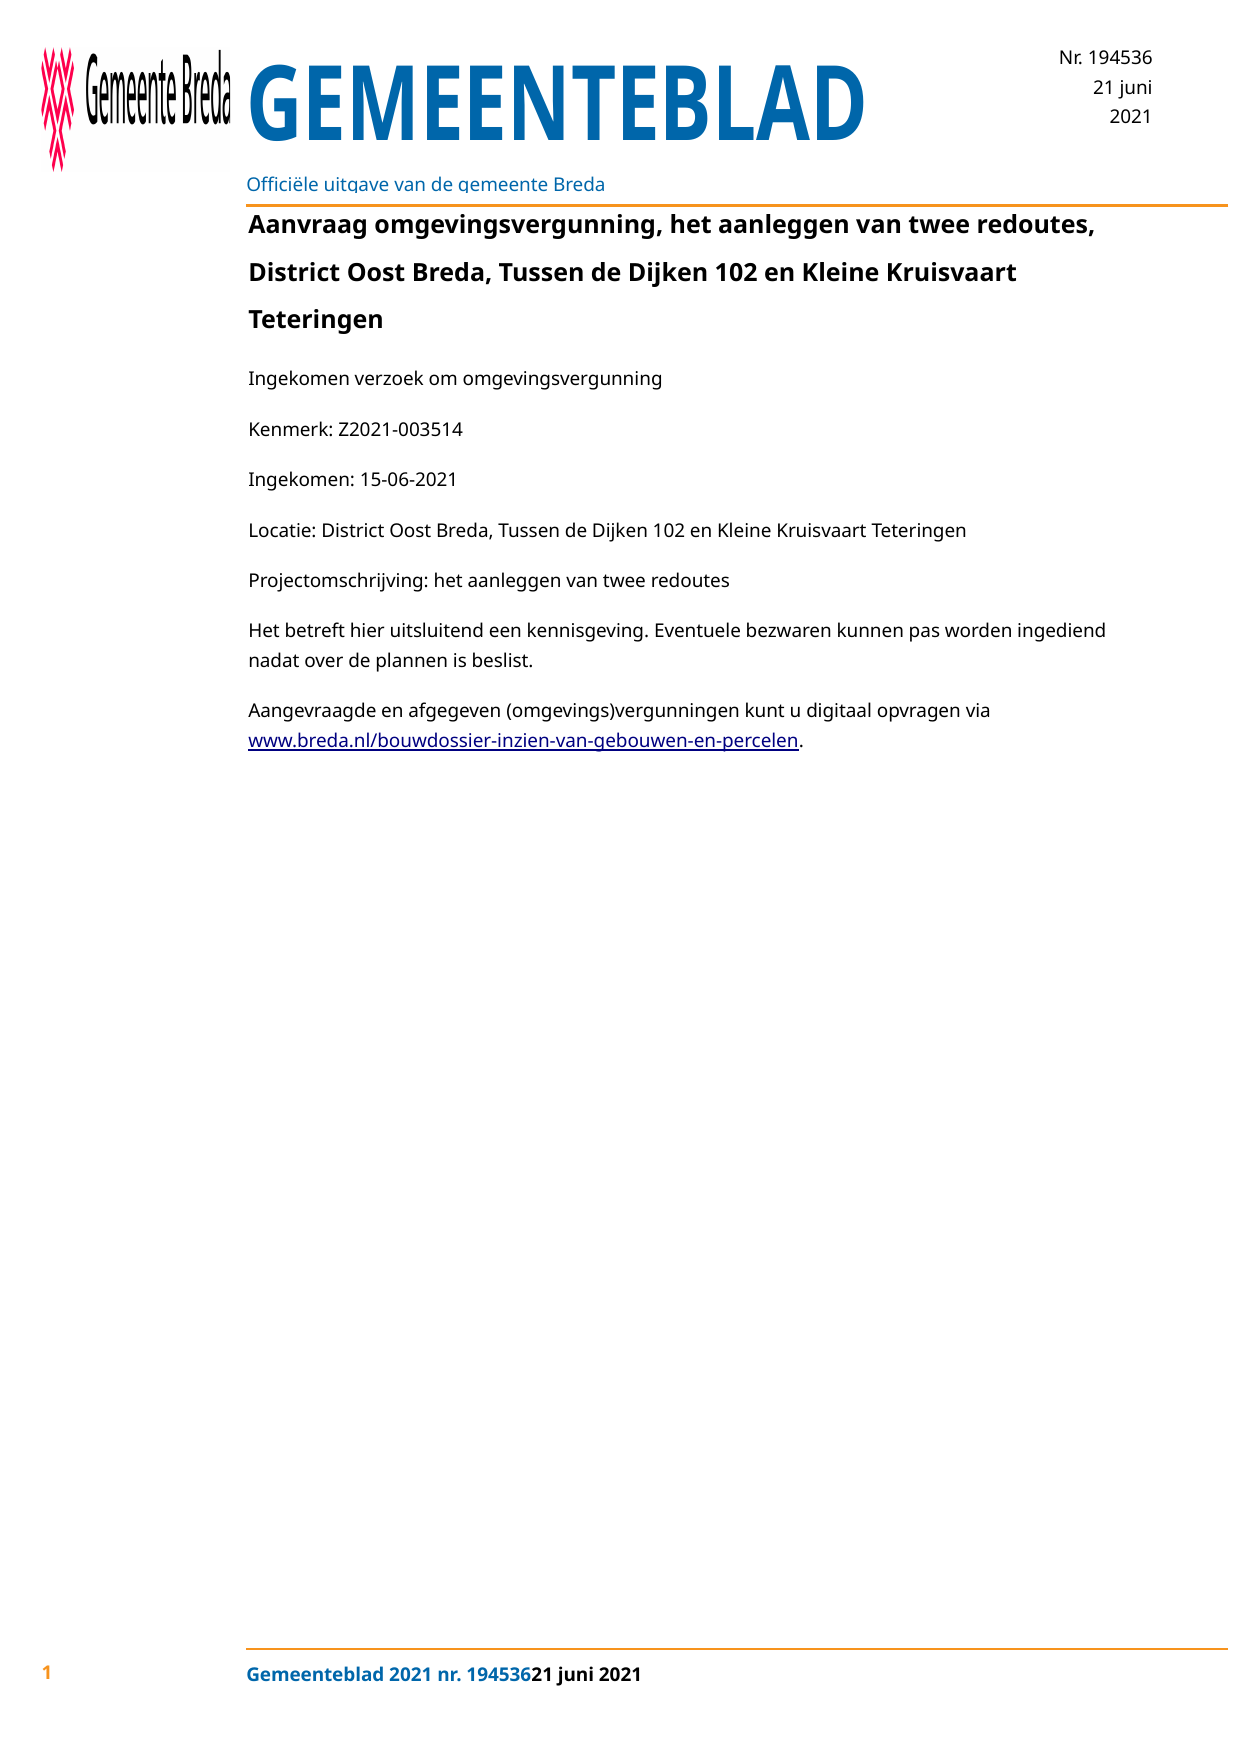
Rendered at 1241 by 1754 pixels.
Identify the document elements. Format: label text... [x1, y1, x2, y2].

text Projectomschrijving: het aanleggen van twee redoutes [248, 567, 1152, 593]
text Ingekomen: 15-06-2021 [248, 466, 1152, 492]
text Kenmerk: Z2021-003514 [248, 416, 1152, 442]
text Ingekomen verzoek om omgevingsvergunning [248, 366, 1152, 391]
picture [41, 47, 231, 172]
text Locatie: District Oost Breda, Tussen de Dijken 102 en Kleine Kruisvaart Teteringen [248, 517, 1152, 542]
text Het betreft hier uitsluitend een kennisgeving. Eventuele bezwaren kunnen pas worden ingediend nadat over de plannen is beslist. [248, 618, 1152, 673]
text Aangevraagde en afgegeven (omgevings)vergunningen kunt u digitaal opvragen via www.breda.nl/bouwdossier-inzien-van-gebouwen-en-percelen. [248, 698, 1152, 753]
text Aanvraag omgevingsvergunning, het aanleggen van twee redoutes, District Oost Breda, Tussen de Dijken 102 en Kleine Kruisvaart Teteringen [248, 207, 1152, 336]
